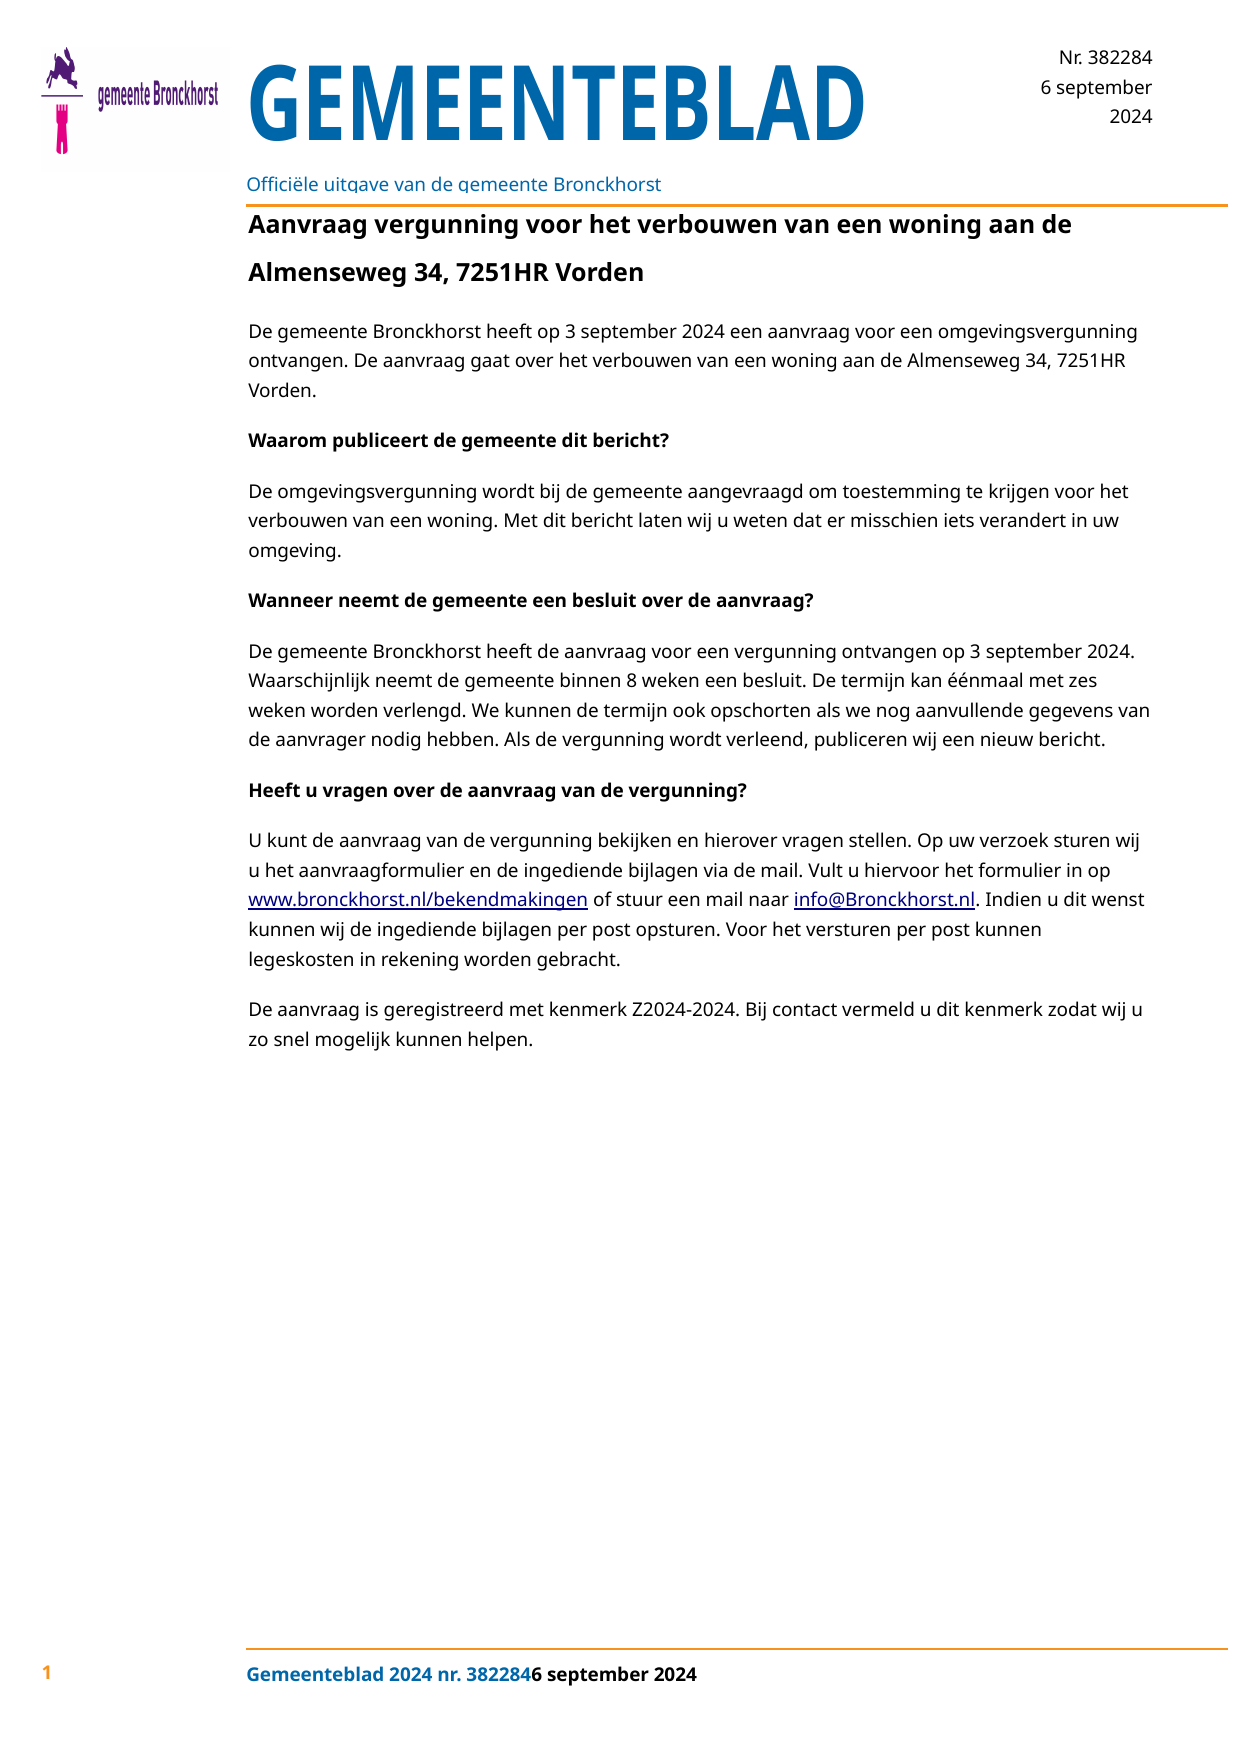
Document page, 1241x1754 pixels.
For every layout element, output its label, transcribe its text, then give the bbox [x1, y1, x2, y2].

text De gemeente Bronckhorst heeft de aanvraag voor een vergunning ontvangen op 3 september 2024. Waarschijnlijk neemt de gemeente binnen 8 weken een besluit. De termijn kan éénmaal met zes weken worden verlengd. We kunnen de termijn ook opschorten als we nog aanvullende gegevens van de aanvrager nodig hebben. Als de vergunning wordt verleend, publiceren wij een nieuw bericht. [248, 638, 1152, 752]
text De aanvraag is geregistreerd met kenmerk Z2024-2024. Bij contact vermeld u dit kenmerk zodat wij u zo snel mogelijk kunnen helpen. [248, 996, 1152, 1052]
text De gemeente Bronckhorst heeft op 3 september 2024 een aanvraag voor een omgevingsvergunning ontvangen. De aanvraag gaat over het verbouwen van een woning aan de Almenseweg 34, 7251HR Vorden. [248, 318, 1152, 403]
text Aanvraag vergunning voor het verbouwen van een woning aan de Almenseweg 34, 7251HR Vorden [248, 207, 1152, 288]
text Wanneer neemt de gemeente een besluit over de aanvraag? [248, 587, 1152, 613]
text Waarom publiceert de gemeente dit bericht? [248, 427, 1152, 453]
picture [41, 47, 231, 172]
text Heeft u vragen over de aanvraag van de vergunning? [248, 777, 1152, 803]
text De omgevingsvergunning wordt bij de gemeente aangevraagd om toestemming te krijgen voor het verbouwen van een woning. Met dit bericht laten wij u weten dat er misschien iets verandert in uw omgeving. [248, 478, 1152, 563]
text U kunt de aanvraag van de vergunning bekijken en hierover vragen stellen. Op uw verzoek sturen wij u het aanvraagformulier en de ingediende bijlagen via de mail. Vult u hiervoor het formulier in op www.bronckhorst.nl/bekendmakingen of stuur een mail naar info@Bronckhorst.nl. Indien u dit wenst kunnen wij de ingediende bijlagen per post opsturen. Voor het versturen per post kunnen legeskosten in rekening worden gebracht. [248, 827, 1152, 972]
